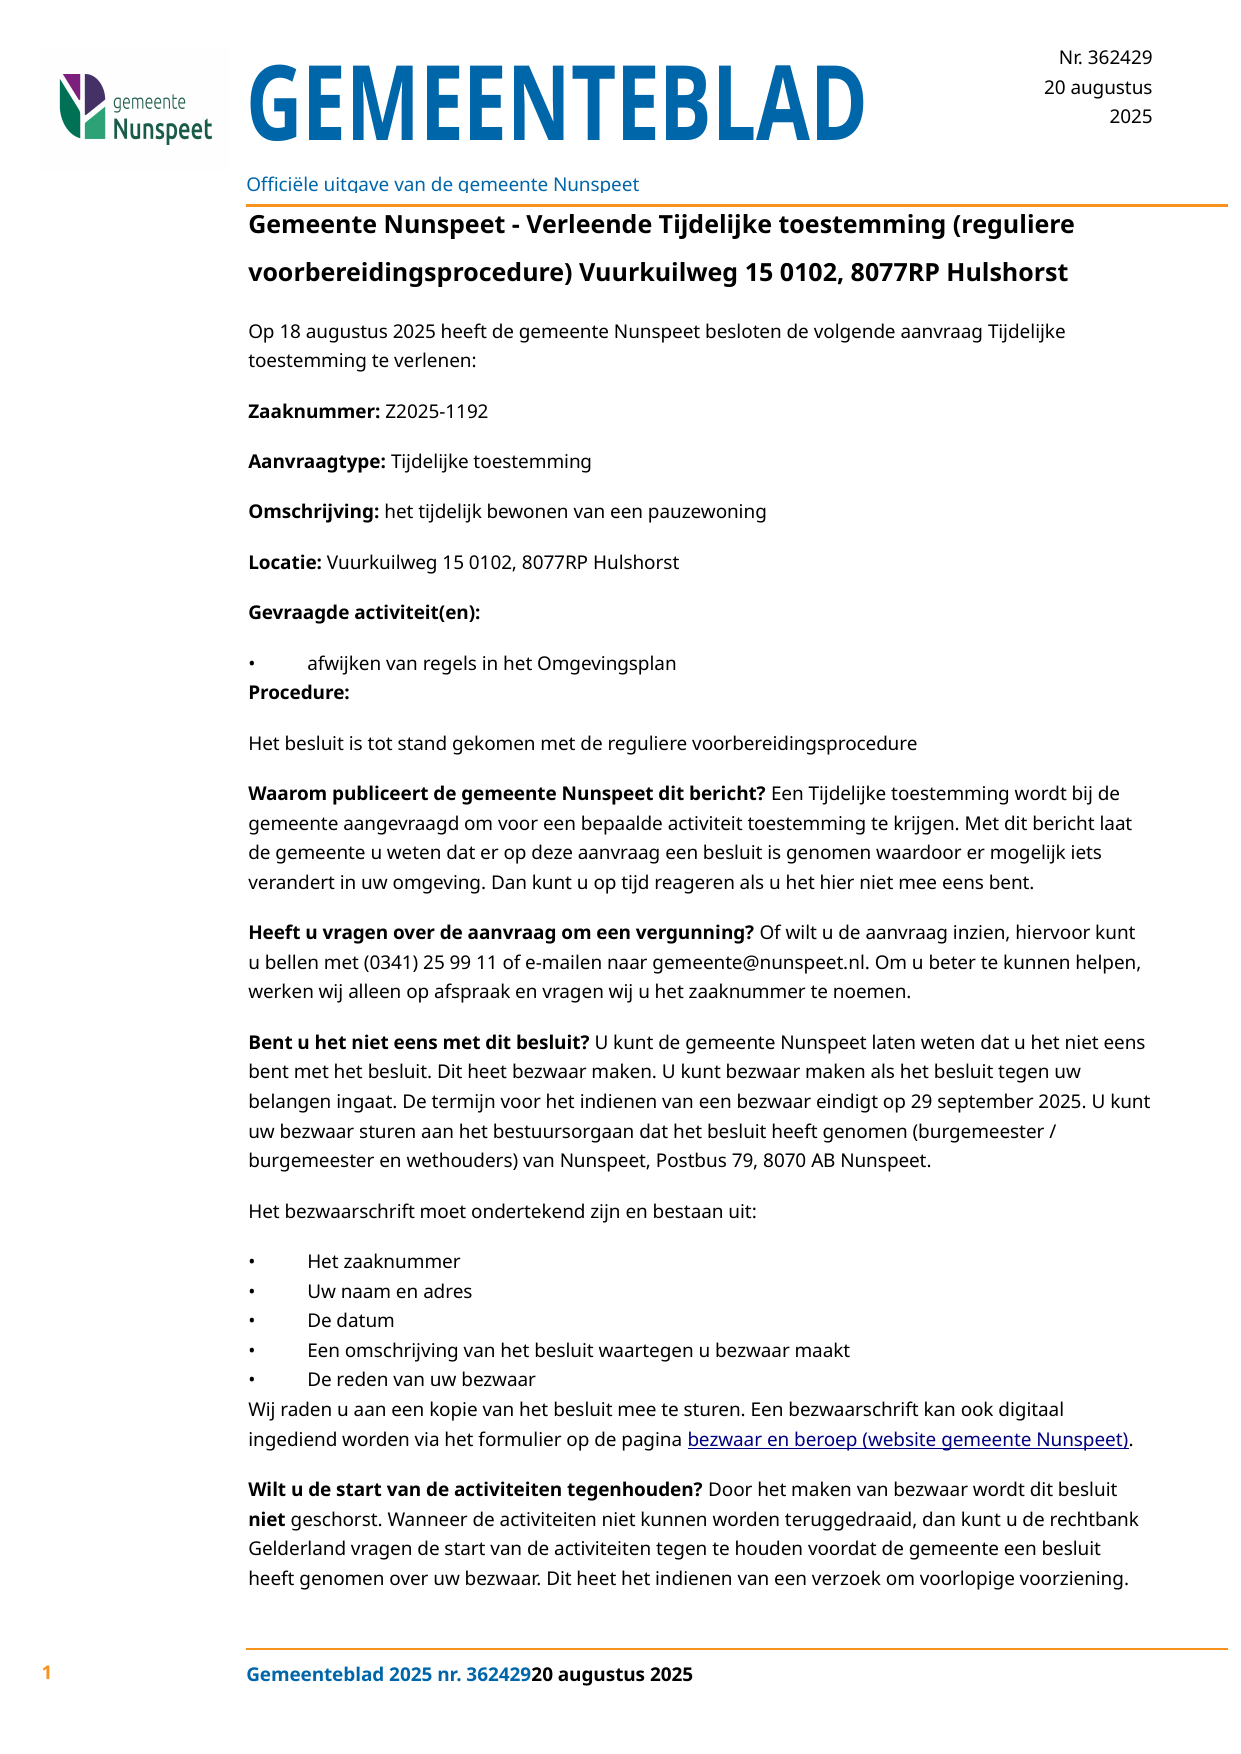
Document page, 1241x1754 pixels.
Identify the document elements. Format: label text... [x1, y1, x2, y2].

list De reden van uw bezwaar [248, 1367, 1152, 1392]
text Het bezwaarschrift moet ondertekend zijn en bestaan uit: [248, 1198, 1152, 1224]
text Gevraagde activiteit(en): [248, 599, 1152, 625]
text Omschrijving: het tijdelijk bewonen van een pauzewoning [248, 499, 1152, 524]
picture [41, 47, 231, 172]
text Wij raden u aan een kopie van het besluit mee te sturen. Een bezwaarschrift kan ook digitaal ingediend worden via het formulier op de pagina bezwaar en beroep (website gemeente Nunspeet). [248, 1396, 1152, 1452]
text Het besluit is tot stand gekomen met de reguliere voorbereidingsprocedure [248, 730, 1152, 756]
list De datum [248, 1307, 1152, 1333]
text Wilt u de start van de activiteiten tegenhouden? Door het maken van bezwaar wordt dit besluit niet geschorst. Wanneer de activiteiten niet kunnen worden teruggedraaid, dan kunt u de rechtbank Gelderland vragen de start van de activiteiten tegen te houden voordat de gemeente een besluit heeft genomen over uw bezwaar. Dit heet het indienen van een verzoek om voorlopige voorziening. [248, 1476, 1152, 1591]
list Het zaaknummer [248, 1248, 1152, 1274]
text Gemeente Nunspeet - Verleende Tijdelijke toestemming (reguliere voorbereidingsprocedure) Vuurkuilweg 15 0102, 8077RP Hulshorst [248, 207, 1152, 288]
text Locatie: Vuurkuilweg 15 0102, 8077RP Hulshorst [248, 549, 1152, 575]
text Heeft u vragen over de aanvraag om een vergunning? Of wilt u de aanvraag inzien, hiervoor kunt u bellen met (0341) 25 99 11 of e-mailen naar gemeente@nunspeet.nl. Om u beter te kunnen helpen, werken wij alleen op afspraak en vragen wij u het zaaknummer te noemen. [248, 919, 1152, 1004]
list afwijken van regels in het Omgevingsplan [248, 650, 1152, 676]
text Procedure: [248, 679, 1152, 705]
list Uw naam en adres [248, 1278, 1152, 1304]
text Aanvraagtype: Tijdelijke toestemming [248, 448, 1152, 474]
text Waarom publiceert de gemeente Nunspeet dit bericht? Een Tijdelijke toestemming wordt bij de gemeente aangevraagd om voor een bepaalde activiteit toestemming te krijgen. Met dit bericht laat de gemeente u weten dat er op deze aanvraag een besluit is genomen waardoor er mogelijk iets verandert in uw omgeving. Dan kunt u op tijd reageren als u het hier niet mee eens bent. [248, 780, 1152, 895]
text Bent u het niet eens met dit besluit? U kunt de gemeente Nunspeet laten weten dat u het niet eens bent met het besluit. Dit heet bezwaar maken. U kunt bezwaar maken als het besluit tegen uw belangen ingaat. De termijn voor het indienen van een bezwaar eindigt op 29 september 2025. U kunt uw bezwaar sturen aan het bestuursorgaan dat het besluit heeft genomen (burgemeester / burgemeester en wethouders) van Nunspeet, Postbus 79, 8070 AB Nunspeet. [248, 1029, 1152, 1173]
list Een omschrijving van het besluit waartegen u bezwaar maakt [248, 1337, 1152, 1363]
text Zaaknummer: Z2025-1192 [248, 398, 1152, 424]
text Op 18 augustus 2025 heeft de gemeente Nunspeet besloten de volgende aanvraag Tijdelijke toestemming te verlenen: [248, 318, 1152, 373]
